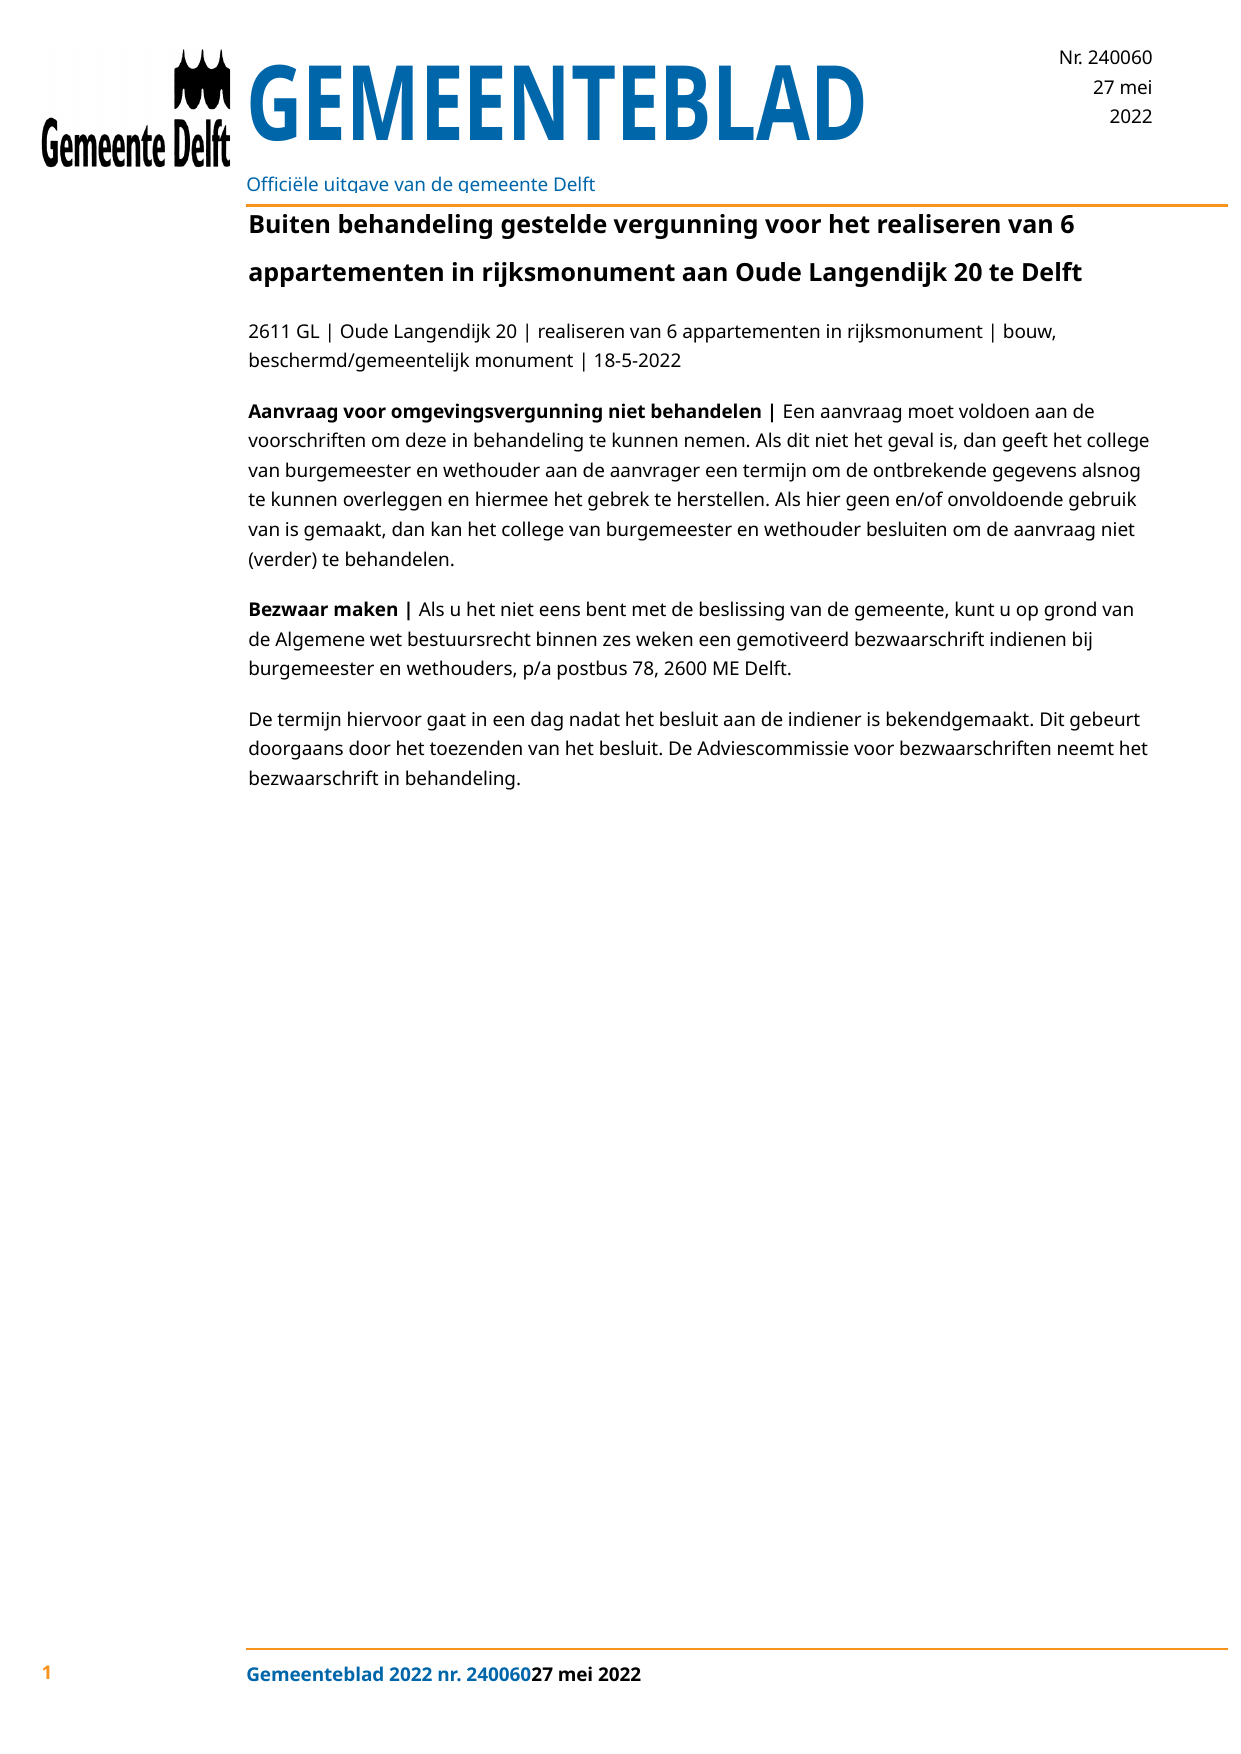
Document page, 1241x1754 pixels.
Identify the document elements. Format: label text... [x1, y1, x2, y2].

text Bezwaar maken | Als u het niet eens bent met de beslissing van de gemeente, kunt u op grond van de Algemene wet bestuursrecht binnen zes weken een gemotiveerd bezwaarschrift indienen bij burgemeester en wethouders, p/a postbus 78, 2600 ME Delft. [248, 596, 1152, 681]
picture [41, 47, 231, 172]
text Aanvraag voor omgevingsvergunning niet behandelen | Een aanvraag moet voldoen aan de voorschriften om deze in behandeling te kunnen nemen. Als dit niet het geval is, dan geeft het college van burgemeester en wethouder aan de aanvrager een termijn om de ontbrekende gegevens alsnog te kunnen overleggen en hiermee het gebrek te herstellen. Als hier geen en/of onvoldoende gebruik van is gemaakt, dan kan het college van burgemeester en wethouder besluiten om de aanvraag niet (verder) te behandelen. [248, 398, 1152, 572]
text De termijn hiervoor gaat in een dag nadat het besluit aan de indiener is bekendgemaakt. Dit gebeurt doorgaans door het toezenden van het besluit. De Adviescommissie voor bezwaarschriften neemt het bezwaarschrift in behandeling. [248, 706, 1152, 791]
text Buiten behandeling gestelde vergunning voor het realiseren van 6 appartementen in rijksmonument aan Oude Langendijk 20 te Delft [248, 207, 1152, 288]
text 2611 GL | Oude Langendijk 20 | realiseren van 6 appartementen in rijksmonument | bouw, beschermd/gemeentelijk monument | 18-5-2022 [248, 318, 1152, 373]
